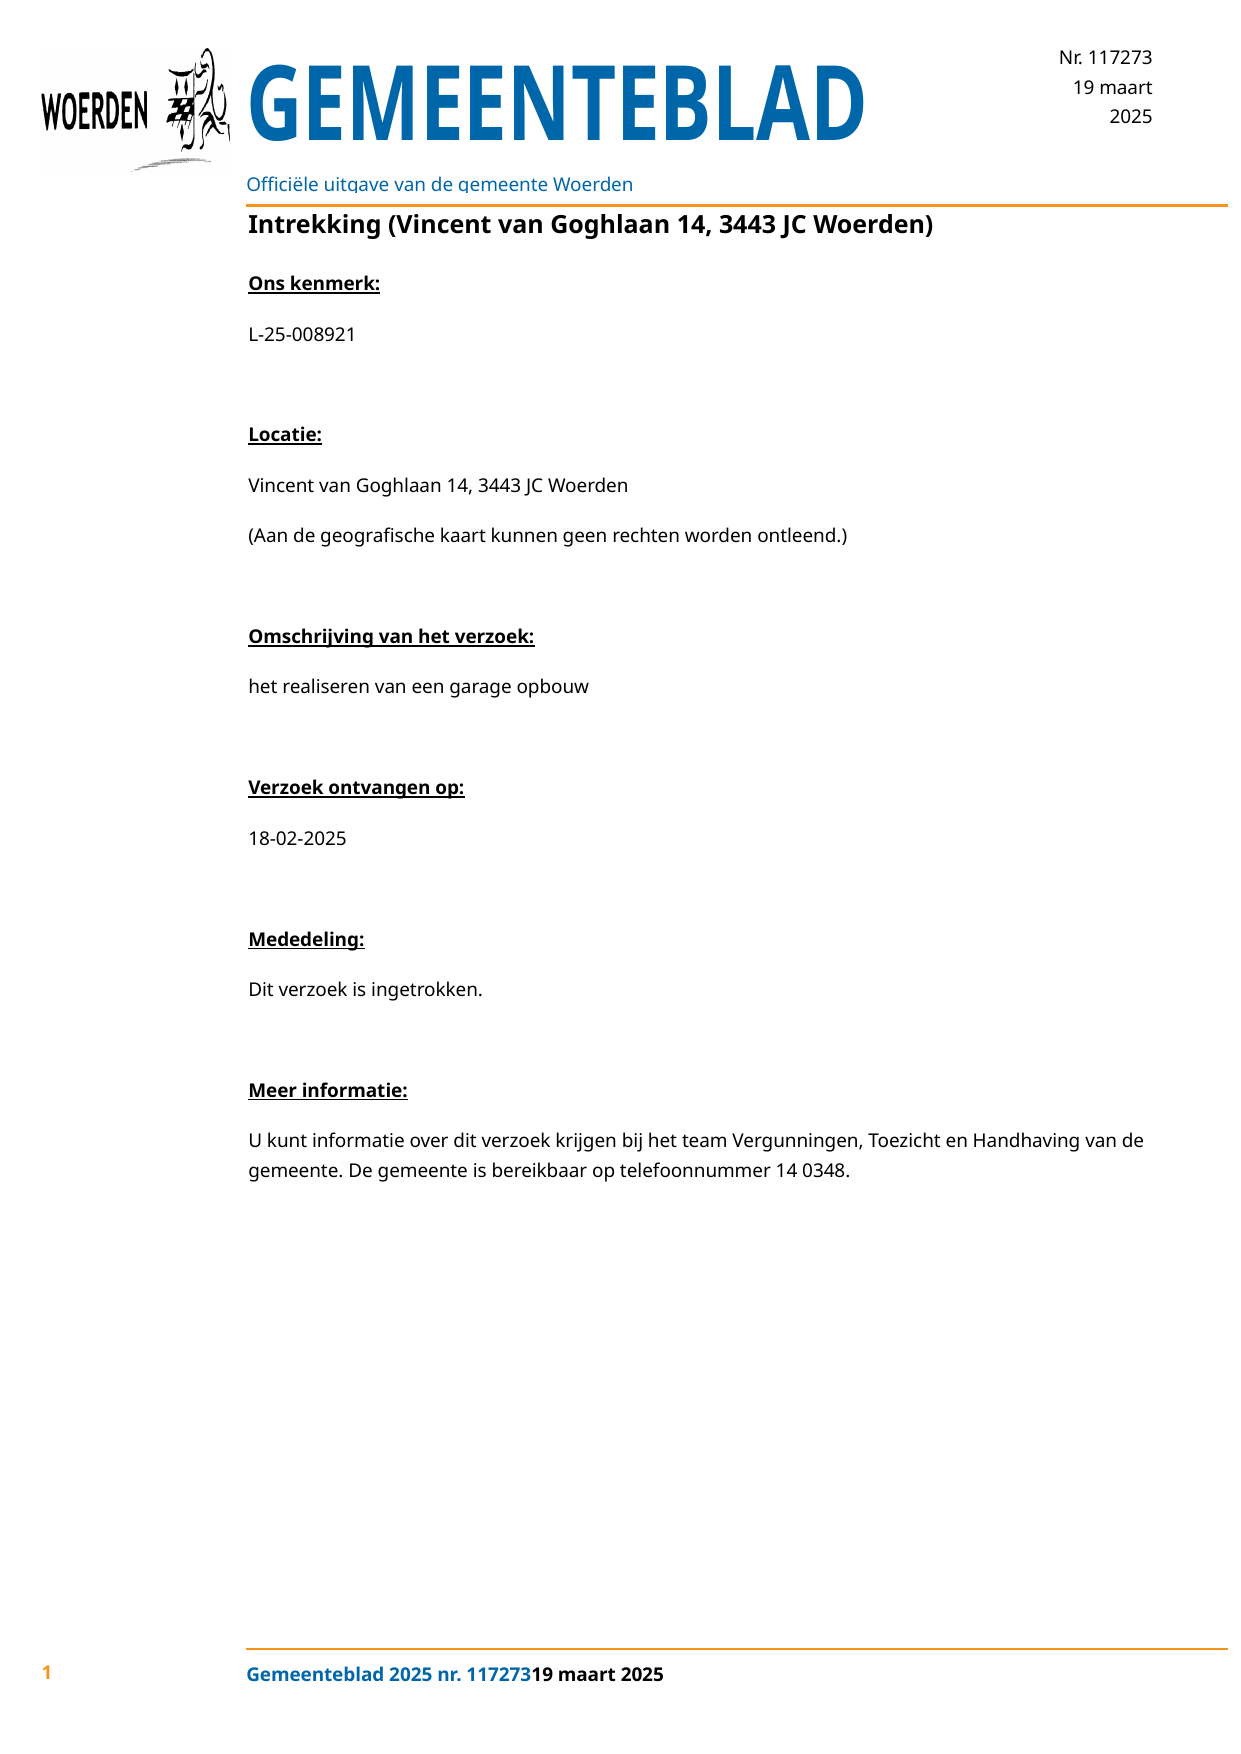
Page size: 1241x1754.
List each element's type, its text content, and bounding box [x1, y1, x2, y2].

text Ons kenmerk: [248, 270, 1152, 296]
text Locatie: [248, 422, 1152, 447]
text Dit verzoek is ingetrokken. [248, 976, 1152, 1002]
text het realiseren van een garage opbouw [248, 674, 1152, 699]
picture [41, 47, 231, 172]
text L-25-008921 [248, 321, 1152, 346]
text 18-02-2025 [248, 825, 1152, 851]
text (Aan de geografische kaart kunnen geen rechten worden ontleend.) [248, 522, 1152, 548]
text U kunt informatie over dit verzoek krijgen bij het team Vergunningen, Toezicht en Handhaving van de gemeente. De gemeente is bereikbaar op telefoonnummer 14 0348. [248, 1127, 1152, 1183]
text Vincent van Goghlaan 14, 3443 JC Woerden [248, 472, 1152, 498]
text Intrekking (Vincent van Goghlaan 14, 3443 JC Woerden) [248, 207, 1152, 241]
text Verzoek ontvangen op: [248, 774, 1152, 800]
text Mededeling: [248, 926, 1152, 951]
text Meer informatie: [248, 1077, 1152, 1103]
text Omschrijving van het verzoek: [248, 623, 1152, 649]
